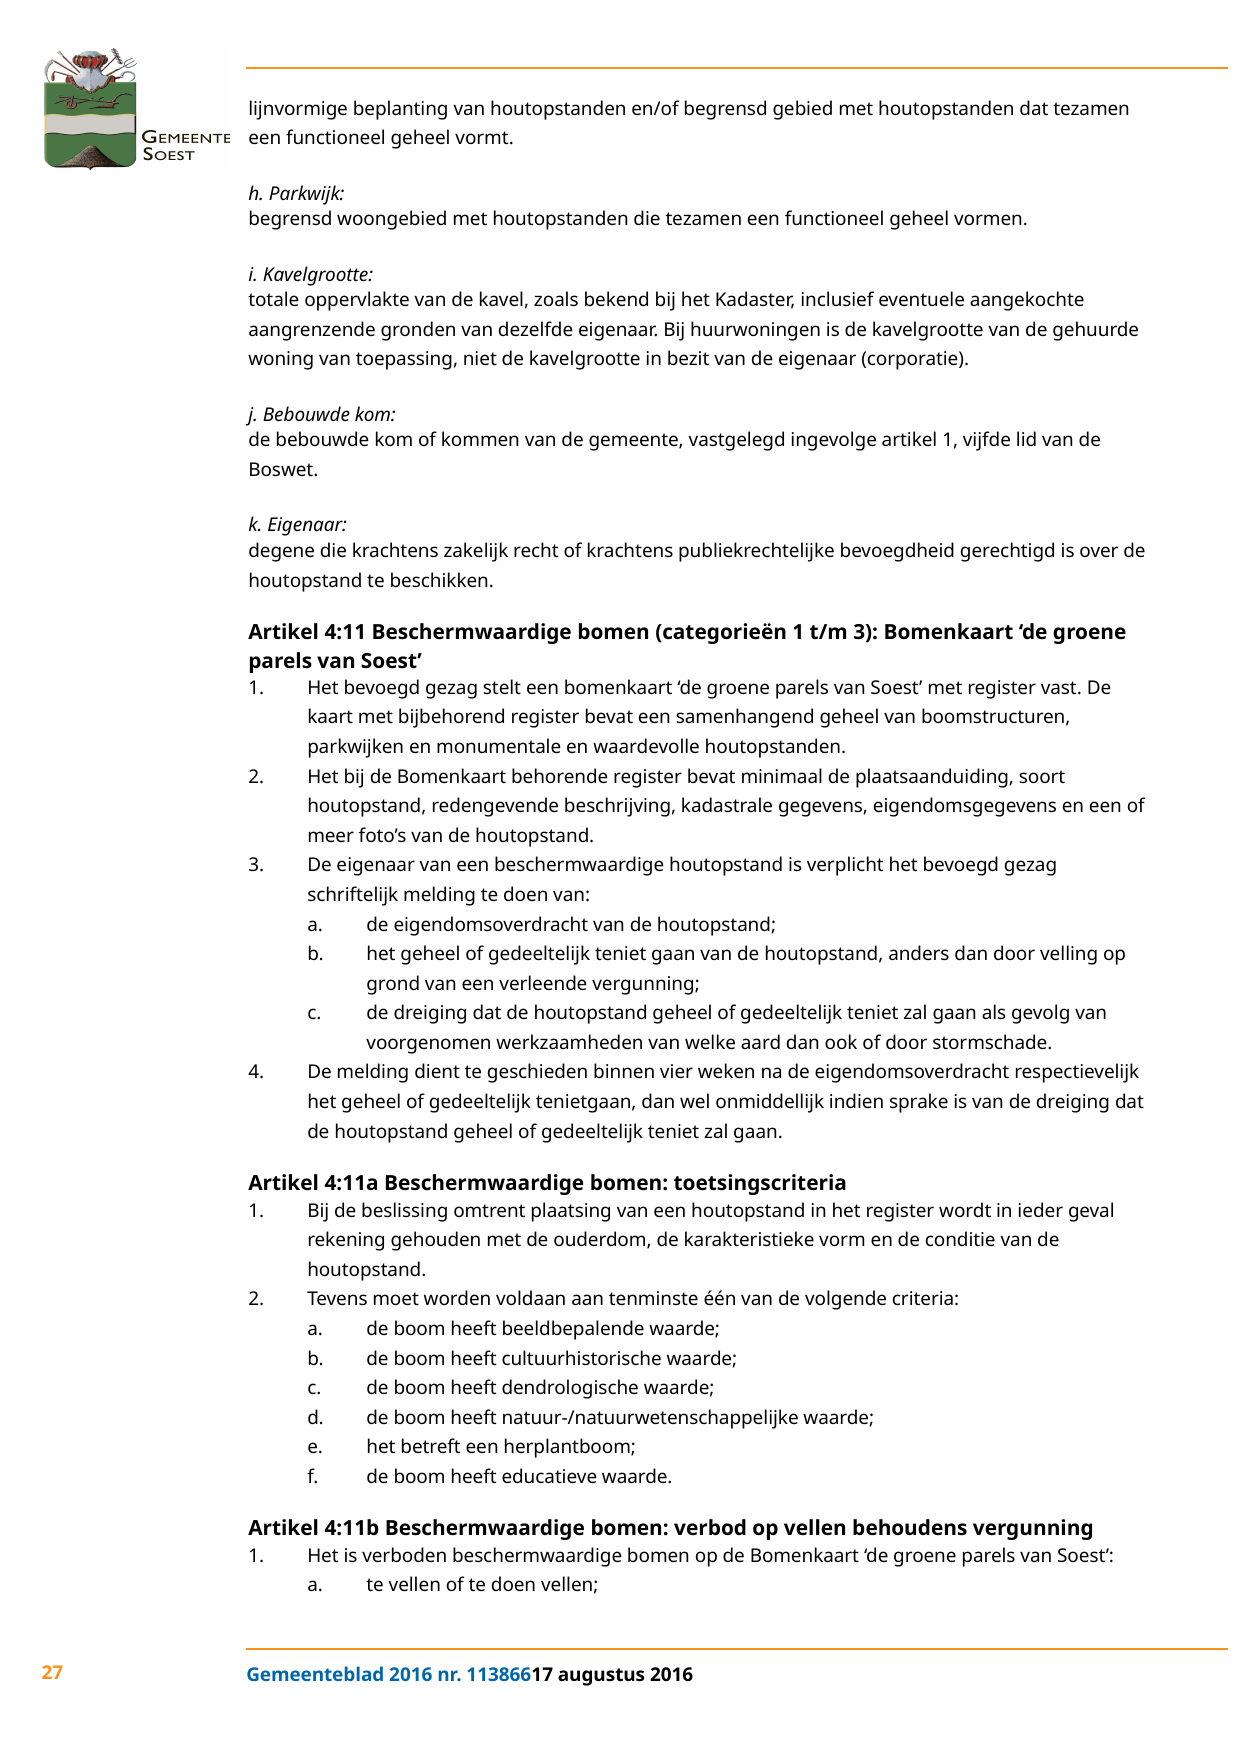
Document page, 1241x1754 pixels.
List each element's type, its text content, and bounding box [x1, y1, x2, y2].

list het betreft een herplantboom; [307, 1433, 1152, 1459]
list de boom heeft natuur-/natuurwetenschappelijke waarde; [307, 1404, 1152, 1429]
list de boom heeft cultuurhistorische waarde; [307, 1345, 1152, 1370]
text j. Bebouwde kom: [248, 401, 1152, 427]
list de dreiging dat de houtopstand geheel of gedeeltelijk teniet zal gaan als gevolg van voorgenomen werkzaamheden van welke aard dan ook of door stormschade. [307, 999, 1152, 1055]
list het geheel of gedeeltelijk teniet gaan van de houtopstand, anders dan door velling op grond van een verleende vergunning; [307, 940, 1152, 996]
text Artikel 4:11a Beschermwaardige bomen: toetsingscriteria [248, 1168, 1152, 1197]
text de bebouwde kom of kommen van de gemeente, vastgelegd ingevolge artikel 1, vijfde lid van de Boswet. [248, 427, 1152, 482]
list de boom heeft beeldbepalende waarde; [307, 1315, 1152, 1341]
text i. Kavelgrootte: [248, 261, 1152, 286]
list Het is verboden beschermwaardige bomen op de Bomenkaart ‘de groene parels van Soest’: [248, 1542, 1152, 1568]
list de boom heeft educatieve waarde. [307, 1463, 1152, 1489]
text totale oppervlakte van de kavel, zoals bekend bij het Kadaster, inclusief eventuele aangekochte aangrenzende gronden van dezelfde eigenaar. Bij huurwoningen is de kavelgrootte van de gehuurde woning van toepassing, niet de kavelgrootte in bezit van de eigenaar (corporatie). [248, 286, 1152, 371]
list de eigendomsoverdracht van de houtopstand; [307, 911, 1152, 937]
text Artikel 4:11b Beschermwaardige bomen: verbod op vellen behoudens vergunning [248, 1513, 1152, 1542]
text degene die krachtens zakelijk recht of krachtens publiekrechtelijke bevoegdheid gerechtigd is over de houtopstand te beschikken. [248, 537, 1152, 593]
text Artikel 4:11 Beschermwaardige bomen (categorieën 1 t/m 3): Bomenkaart ‘de groene parels van Soest’ [248, 617, 1152, 674]
text h. Parkwijk: [248, 180, 1152, 205]
list Bij de beslissing omtrent plaatsing van een houtopstand in het register wordt in ieder geval rekening gehouden met de ouderdom, de karakteristieke vorm en de conditie van de houtopstand. [248, 1197, 1152, 1282]
list Het bevoegd gezag stelt een bomenkaart ‘de groene parels van Soest’ met register vast. De kaart met bijbehorend register bevat een samenhangend geheel van boomstructuren, parkwijken en monumentale en waardevolle houtopstanden. [248, 674, 1152, 759]
text k. Eigenaar: [248, 512, 1152, 537]
list Het bij de Bomenkaart behorende register bevat minimaal de plaatsaanduiding, soort houtopstand, redengevende beschrijving, kadastrale gegevens, eigendomsgegevens en een of meer foto’s van de houtopstand. [248, 763, 1152, 848]
list De eigenaar van een beschermwaardige houtopstand is verplicht het bevoegd gezag schriftelijk melding te doen van: [248, 852, 1152, 907]
text begrensd woongebied met houtopstanden die tezamen een functioneel geheel vormen. [248, 205, 1152, 231]
list de boom heeft dendrologische waarde; [307, 1374, 1152, 1400]
list De melding dient te geschieden binnen vier weken na de eigendomsoverdracht respectievelijk het geheel of gedeeltelijk tenietgaan, dan wel onmiddellijk indien sprake is van de dreiging dat de houtopstand geheel of gedeeltelijk teniet zal gaan. [248, 1059, 1152, 1144]
text lijnvormige beplanting van houtopstanden en/of begrensd gebied met houtopstanden dat tezamen een functioneel geheel vormt. [248, 95, 1152, 150]
picture [41, 47, 231, 172]
list Tevens moet worden voldaan aan tenminste één van de volgende criteria: [248, 1286, 1152, 1311]
list te vellen of te doen vellen; [307, 1571, 1152, 1597]
